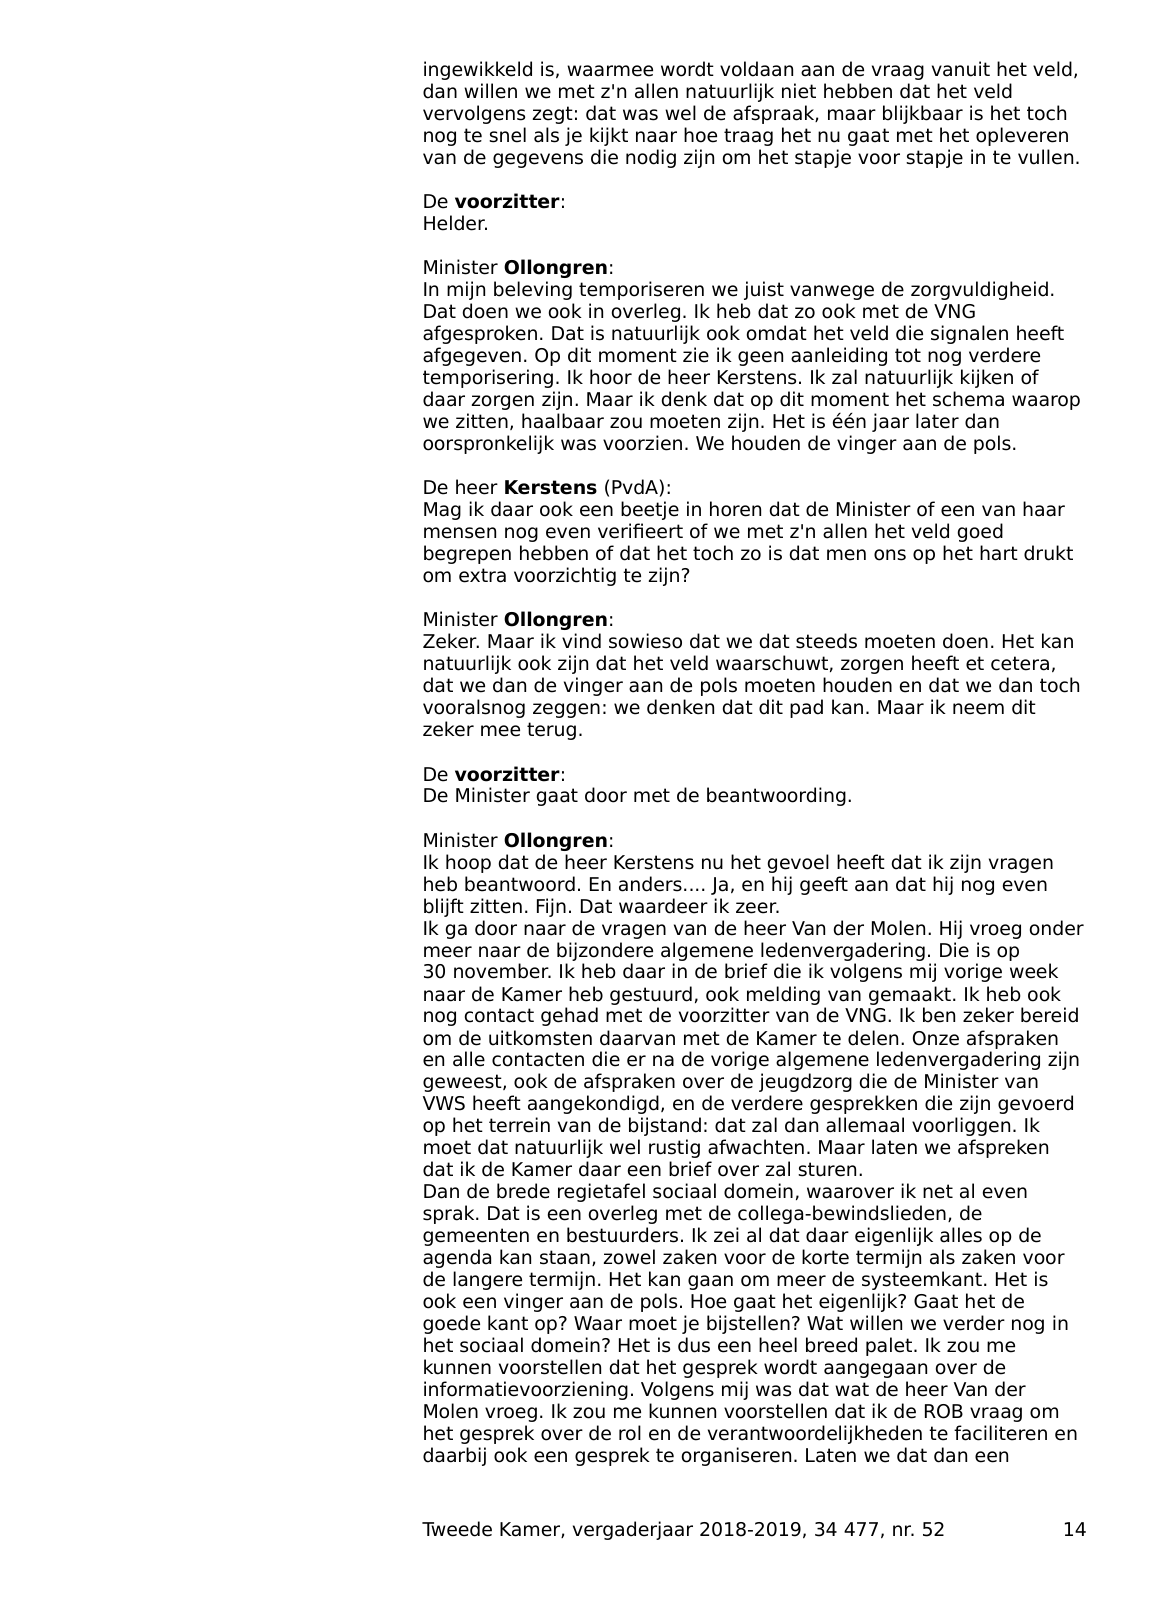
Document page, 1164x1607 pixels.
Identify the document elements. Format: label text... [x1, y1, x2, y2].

text Minister Ollongren: [422, 609, 1087, 631]
text Minister Ollongren: [422, 257, 1087, 279]
text Mag ik daar ook een beetje in horen dat de Minister of een van haar mensen nog even verifieert of we met z'n allen het veld goed begrepen hebben of dat het toch zo is dat men ons op het hart drukt om extra voorzichtig te zijn? [422, 499, 1087, 587]
text ingewikkeld is, waarmee wordt voldaan aan de vraag vanuit het veld, dan willen we met z'n allen natuurlijk niet hebben dat het veld vervolgens zegt: dat was wel de afspraak, maar blijkbaar is het toch nog te snel als je kijkt naar hoe traag het nu gaat met het opleveren van de gegevens die nodig zijn om het stapje voor stapje in te vullen. [422, 59, 1087, 169]
text Ik hoop dat de heer Kerstens nu het gevoel heeft dat ik zijn vragen heb beantwoord. En anders.... Ja, en hij geeft aan dat hij nog even blijft zitten. Fijn. Dat waardeer ik zeer. [422, 852, 1087, 917]
text De voorzitter: [422, 763, 1087, 785]
text Zeker. Maar ik vind sowieso dat we dat steeds moeten doen. Het kan natuurlijk ook zijn dat het veld waarschuwt, zorgen heeft et cetera, dat we dan de vinger aan de pols moeten houden en dat we dan toch vooralsnog zeggen: we denken dat dit pad kan. Maar ik neem dit zeker mee terug. [422, 631, 1087, 741]
text De Minister gaat door met de beantwoording. [422, 785, 1087, 807]
text In mijn beleving temporiseren we juist vanwege de zorgvuldigheid. Dat doen we ook in overleg. Ik heb dat zo ook met de VNG afgesproken. Dat is natuurlijk ook omdat het veld die signalen heeft afgegeven. Op dit moment zie ik geen aanleiding tot nog verdere temporisering. Ik hoor de heer Kerstens. Ik zal natuurlijk kijken of daar zorgen zijn. Maar ik denk dat op dit moment het schema waarop we zitten, haalbaar zou moeten zijn. Het is één jaar later dan oorspronkelijk was voorzien. We houden de vinger aan de pols. [422, 279, 1087, 455]
text De heer Kerstens (PvdA): [422, 477, 1087, 499]
text Helder. [422, 213, 1087, 235]
text De voorzitter: [422, 191, 1087, 213]
text Minister Ollongren: [422, 829, 1087, 852]
text Ik ga door naar de vragen van de heer Van der Molen. Hij vroeg onder meer naar de bijzondere algemene ledenvergadering. Die is op 30 november. Ik heb daar in de brief die ik volgens mij vorige week naar de Kamer heb gestuurd, ook melding van gemaakt. Ik heb ook nog contact gehad met de voorzitter van de VNG. Ik ben zeker bereid om de uitkomsten daarvan met de Kamer te delen. Onze afspraken en alle contacten die er na de vorige algemene ledenvergadering zijn geweest, ook de afspraken over de jeugdzorg die de Minister van VWS heeft aangekondigd, en de verdere gesprekken die zijn gevoerd op het terrein van de bijstand: dat zal dan allemaal voorliggen. Ik moet dat natuurlijk wel rustig afwachten. Maar laten we afspreken dat ik de Kamer daar een brief over zal sturen. [422, 917, 1087, 1181]
text Dan de brede regietafel sociaal domein, waarover ik net al even sprak. Dat is een overleg met de collega-bewindslieden, de gemeenten en bestuurders. Ik zei al dat daar eigenlijk alles op de agenda kan staan, zowel zaken voor de korte termijn als zaken voor de langere termijn. Het kan gaan om meer de systeemkant. Het is ook een vinger aan de pols. Hoe gaat het eigenlijk? Gaat het de goede kant op? Waar moet je bijstellen? Wat willen we verder nog in het sociaal domein? Het is dus een heel breed palet. Ik zou me kunnen voorstellen dat het gesprek wordt aangegaan over de informatievoorziening. Volgens mij was dat wat de heer Van der Molen vroeg. Ik zou me kunnen voorstellen dat ik de ROB vraag om het gesprek over de rol en de verantwoordelijkheden te faciliteren en daarbij ook een gesprek te organiseren. Laten we dat dan een [422, 1181, 1087, 1467]
